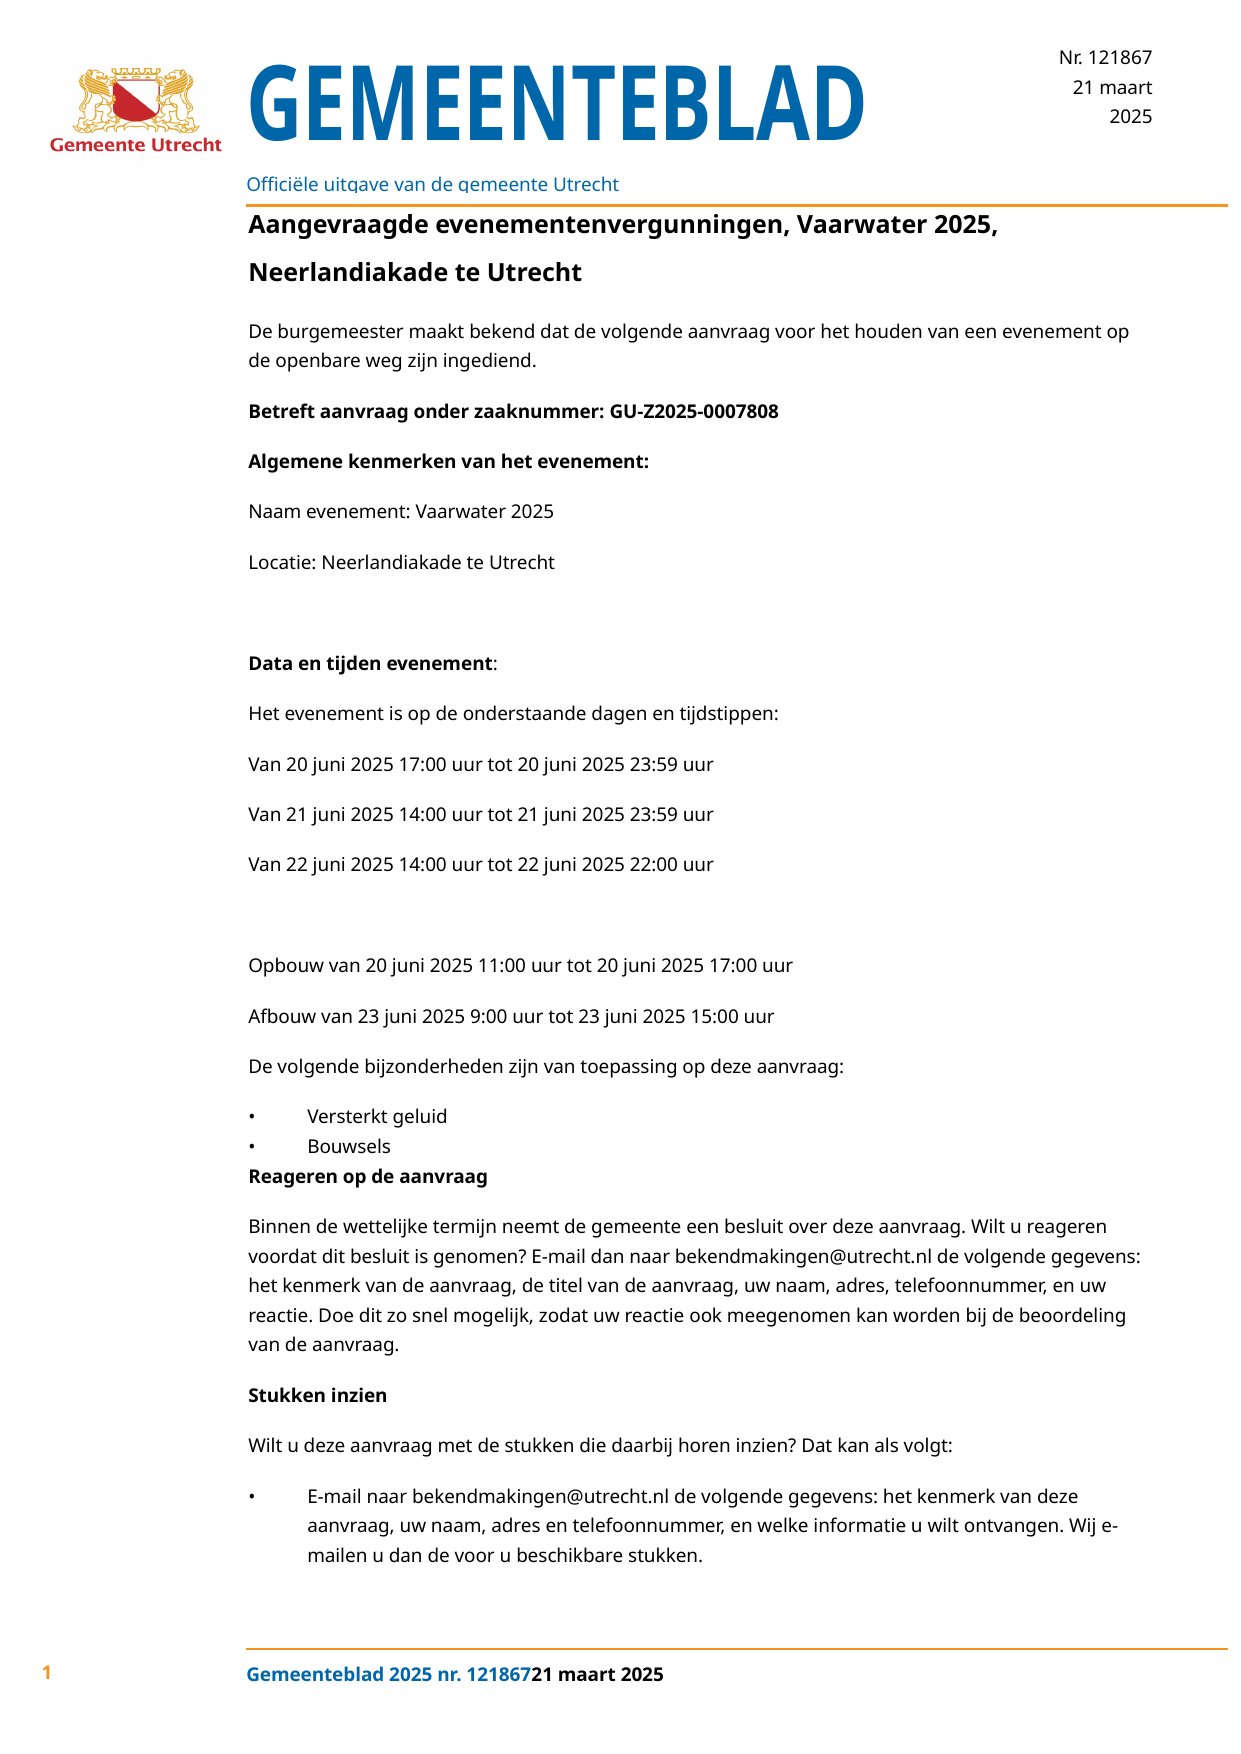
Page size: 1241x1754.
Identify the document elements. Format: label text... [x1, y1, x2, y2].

list Versterkt geluid [248, 1104, 1152, 1129]
text Binnen de wettelijke termijn neemt de gemeente een besluit over deze aanvraag. Wilt u reageren voordat dit besluit is genomen? E-mail dan naar bekendmakingen@utrecht.nl de volgende gegevens: het kenmerk van de aanvraag, de titel van de aanvraag, uw naam, adres, telefoonnummer, en uw reactie. Doe dit zo snel mogelijk, zodat uw reactie ook meegenomen kan worden bij de beoordeling van de aanvraag. [248, 1213, 1152, 1357]
list Bouwsels [248, 1133, 1152, 1159]
text Afbouw van 23 juni 2025 9:00 uur tot 23 juni 2025 15:00 uur [248, 1003, 1152, 1029]
text Stukken inzien [248, 1382, 1152, 1408]
text Algemene kenmerken van het evenement: [248, 448, 1152, 474]
list E-mail naar bekendmakingen@utrecht.nl de volgende gegevens: het kenmerk van deze aanvraag, uw naam, adres en telefoonnummer, en welke informatie u wilt ontvangen. Wij e-mailen u dan de voor u beschikbare stukken. [248, 1483, 1152, 1568]
text Van 21 juni 2025 14:00 uur tot 21 juni 2025 23:59 uur [248, 801, 1152, 827]
text Data en tijden evenement: [248, 650, 1152, 676]
text Wilt u deze aanvraag met de stukken die daarbij horen inzien? Dat kan als volgt: [248, 1432, 1152, 1458]
text De volgende bijzonderheden zijn van toepassing op deze aanvraag: [248, 1053, 1152, 1079]
text Van 22 juni 2025 14:00 uur tot 22 juni 2025 22:00 uur [248, 852, 1152, 877]
text Reageren op de aanvraag [248, 1163, 1152, 1189]
picture [41, 47, 231, 172]
text Van 20 juni 2025 17:00 uur tot 20 juni 2025 23:59 uur [248, 751, 1152, 777]
text Locatie: Neerlandiakade te Utrecht [248, 549, 1152, 575]
text Naam evenement: Vaarwater 2025 [248, 499, 1152, 524]
text Het evenement is op de onderstaande dagen en tijdstippen: [248, 700, 1152, 726]
text De burgemeester maakt bekend dat de volgende aanvraag voor het houden van een evenement op de openbare weg zijn ingediend. [248, 318, 1152, 373]
text Opbouw van 20 juni 2025 11:00 uur tot 20 juni 2025 17:00 uur [248, 952, 1152, 978]
text Betreft aanvraag onder zaaknummer: GU-Z2025-0007808 [248, 398, 1152, 424]
text Aangevraagde evenementenvergunningen, Vaarwater 2025, Neerlandiakade te Utrecht [248, 207, 1152, 288]
